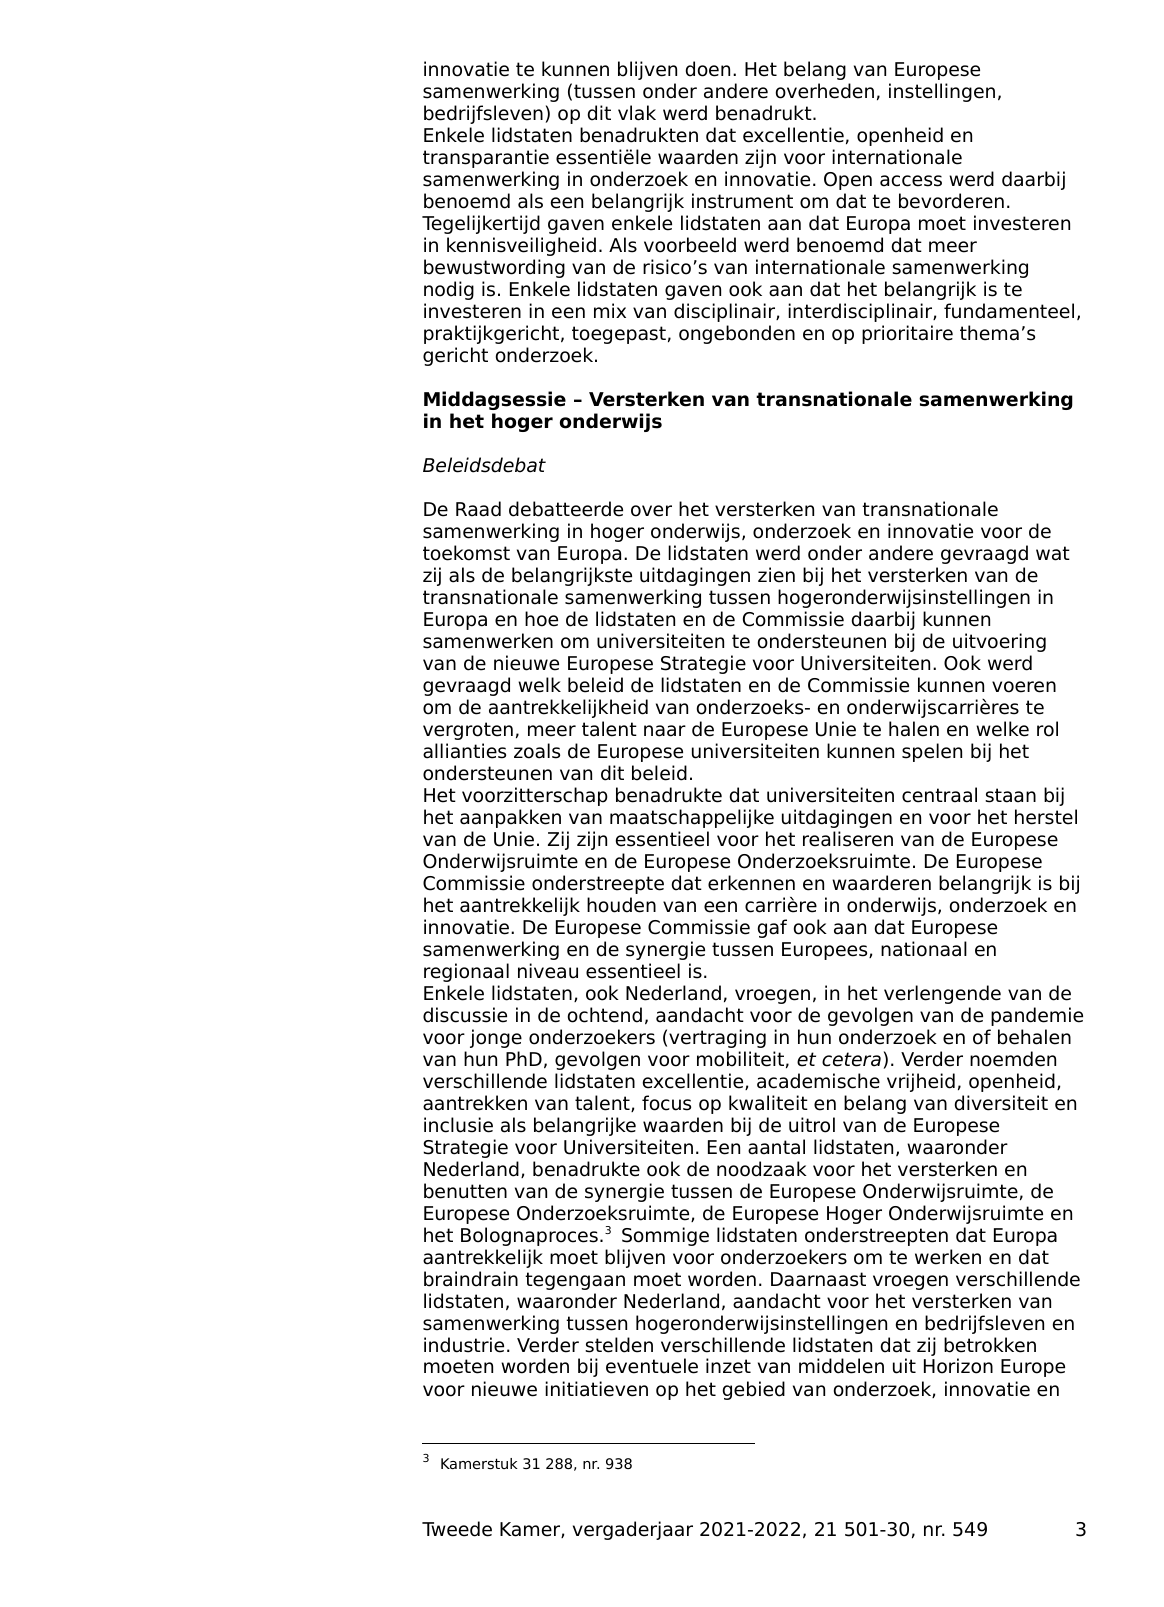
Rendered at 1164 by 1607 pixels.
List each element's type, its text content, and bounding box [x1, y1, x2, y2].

text innovatie te kunnen blijven doen. Het belang van Europese samenwerking (tussen onder andere overheden, instellingen, bedrijfsleven) op dit vlak werd benadrukt. [422, 59, 1087, 125]
text Enkele lidstaten, ook Nederland, vroegen, in het verlengende van de discussie in de ochtend, aandacht voor de gevolgen van de pandemie voor jonge onderzoekers (vertraging in hun onderzoek en of behalen van hun PhD, gevolgen voor mobiliteit, et cetera). Verder noemden verschillende lidstaten excellentie, academische vrijheid, openheid, aantrekken van talent, focus op kwaliteit en belang van diversiteit en inclusie als belangrijke waarden bij de uitrol van de Europese Strategie voor Universiteiten. Een aantal lidstaten, waaronder Nederland, benadrukte ook de noodzaak voor het versterken en benutten van de synergie tussen de Europese Onderwijsruimte, de Europese Onderzoeksruimte, de Europese Hoger Onderwijsruimte en het Bolognaproces. Sommige lidstaten onderstreepten dat Europa aantrekkelijk moet blijven voor onderzoekers om te werken en dat braindrain tegengaan moet worden. Daarnaast vroegen verschillende lidstaten, waaronder Nederland, aandacht voor het versterken van samenwerking tussen hogeronderwijsinstellingen en bedrijfsleven en industrie. Verder stelden verschillende lidstaten dat zij betrokken moeten worden bij eventuele inzet van middelen uit Horizon Europe voor nieuwe initiatieven op het gebied van onderzoek, innovatie en [422, 983, 1087, 1400]
text Kamerstuk 31 288, nr. 938 [422, 1452, 1087, 1474]
text Enkele lidstaten benadrukten dat excellentie, openheid en transparantie essentiële waarden zijn voor internationale samenwerking in onderzoek en innovatie. Open access werd daarbij benoemd als een belangrijk instrument om dat te bevorderen. Tegelijkertijd gaven enkele lidstaten aan dat Europa moet investeren in kennisveiligheid. Als voorbeeld werd benoemd dat meer bewustwording van de risico’s van internationale samenwerking nodig is. Enkele lidstaten gaven ook aan dat het belangrijk is te investeren in een mix van disciplinair, interdisciplinair, fundamenteel, praktijkgericht, toegepast, ongebonden en op prioritaire thema’s gericht onderzoek. [422, 125, 1087, 367]
text De Raad debatteerde over het versterken van transnationale samenwerking in hoger onderwijs, onderzoek en innovatie voor de toekomst van Europa. De lidstaten werd onder andere gevraagd wat zij als de belangrijkste uitdagingen zien bij het versterken van de transnationale samenwerking tussen hogeronderwijsinstellingen in Europa en hoe de lidstaten en de Commissie daarbij kunnen samenwerken om universiteiten te ondersteunen bij de uitvoering van de nieuwe Europese Strategie voor Universiteiten. Ook werd gevraagd welk beleid de lidstaten en de Commissie kunnen voeren om de aantrekkelijkheid van onderzoeks- en onderwijscarrières te vergroten, meer talent naar de Europese Unie te halen en welke rol allianties zoals de Europese universiteiten kunnen spelen bij het ondersteunen van dit beleid. [422, 499, 1087, 785]
text Het voorzitterschap benadrukte dat universiteiten centraal staan bij het aanpakken van maatschappelijke uitdagingen en voor het herstel van de Unie. Zij zijn essentieel voor het realiseren van de Europese Onderwijsruimte en de Europese Onderzoeksruimte. De Europese Commissie onderstreepte dat erkennen en waarderen belangrijk is bij het aantrekkelijk houden van een carrière in onderwijs, onderzoek en innovatie. De Europese Commissie gaf ook aan dat Europese samenwerking en de synergie tussen Europees, nationaal en regionaal niveau essentieel is. [422, 785, 1087, 983]
subtitle Middagsessie – Versterken van transnationale samenwerking in het hoger onderwijs [422, 389, 1087, 433]
subtitle Beleidsdebat [422, 455, 1087, 477]
